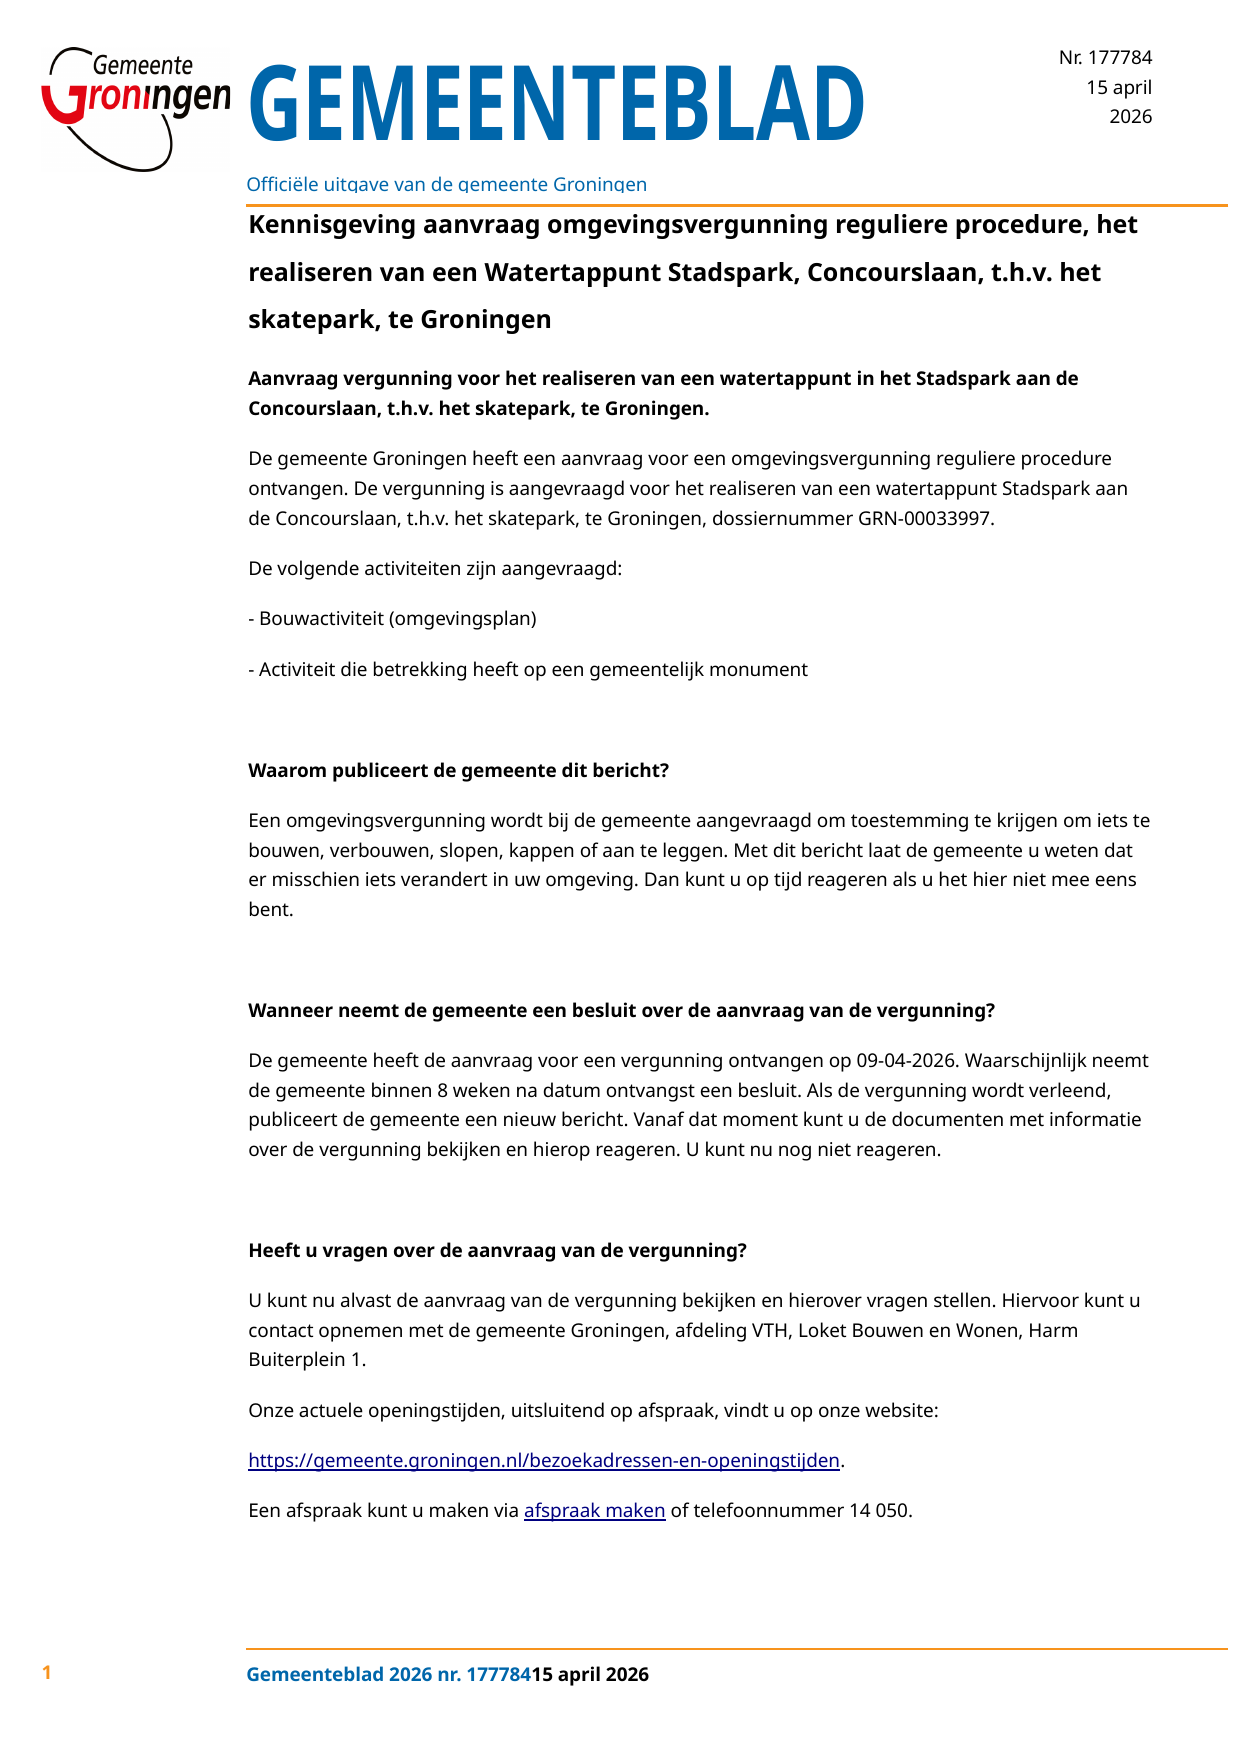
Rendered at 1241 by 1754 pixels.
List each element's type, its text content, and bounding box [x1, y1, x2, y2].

text - Activiteit die betrekking heeft op een gemeentelijk monument [248, 656, 1152, 682]
text De gemeente heeft de aanvraag voor een vergunning ontvangen op 09-04-2026. Waarschijnlijk neemt de gemeente binnen 8 weken na datum ontvangst een besluit. Als de vergunning wordt verleend, publiceert de gemeente een nieuw bericht. Vanaf dat moment kunt u de documenten met informatie over de vergunning bekijken en hierop reageren. U kunt nu nog niet reageren. [248, 1047, 1152, 1162]
text https://gemeente.groningen.nl/bezoekadressen-en-openingstijden. [248, 1447, 1152, 1473]
picture [41, 47, 231, 172]
text Een omgevingsvergunning wordt bij de gemeente aangevraagd om toestemming te krijgen om iets te bouwen, verbouwen, slopen, kappen of aan te leggen. Met dit bericht laat de gemeente u weten dat er misschien iets verandert in uw omgeving. Dan kunt u op tijd reageren als u het hier niet mee eens bent. [248, 807, 1152, 922]
text - Bouwactiviteit (omgevingsplan) [248, 606, 1152, 631]
text U kunt nu alvast de aanvraag van de vergunning bekijken en hierover vragen stellen. Hiervoor kunt u contact opnemen met de gemeente Groningen, afdeling VTH, Loket Bouwen en Wonen, Harm Buiterplein 1. [248, 1287, 1152, 1372]
text Wanneer neemt de gemeente een besluit over de aanvraag van de vergunning? [248, 997, 1152, 1022]
text Heeft u vragen over de aanvraag van de vergunning? [248, 1237, 1152, 1262]
text Een afspraak kunt u maken via afspraak maken of telefoonnummer 14 050. [248, 1498, 1152, 1523]
text Waarom publiceert de gemeente dit bericht? [248, 757, 1152, 782]
text Onze actuele openingstijden, uitsluitend op afspraak, vindt u op onze website: [248, 1397, 1152, 1422]
text De gemeente Groningen heeft een aanvraag voor een omgevingsvergunning reguliere procedure ontvangen. De vergunning is aangevraagd voor het realiseren van een watertappunt Stadspark aan de Concourslaan, t.h.v. het skatepark, te Groningen, dossiernummer GRN-00033997. [248, 446, 1152, 530]
text Kennisgeving aanvraag omgevingsvergunning reguliere procedure, het realiseren van een Watertappunt Stadspark, Concourslaan, t.h.v. het skatepark, te Groningen [248, 207, 1152, 336]
text De volgende activiteiten zijn aangevraagd: [248, 555, 1152, 581]
text Aanvraag vergunning voor het realiseren van een watertappunt in het Stadspark aan de Concourslaan, t.h.v. het skatepark, te Groningen. [248, 366, 1152, 421]
